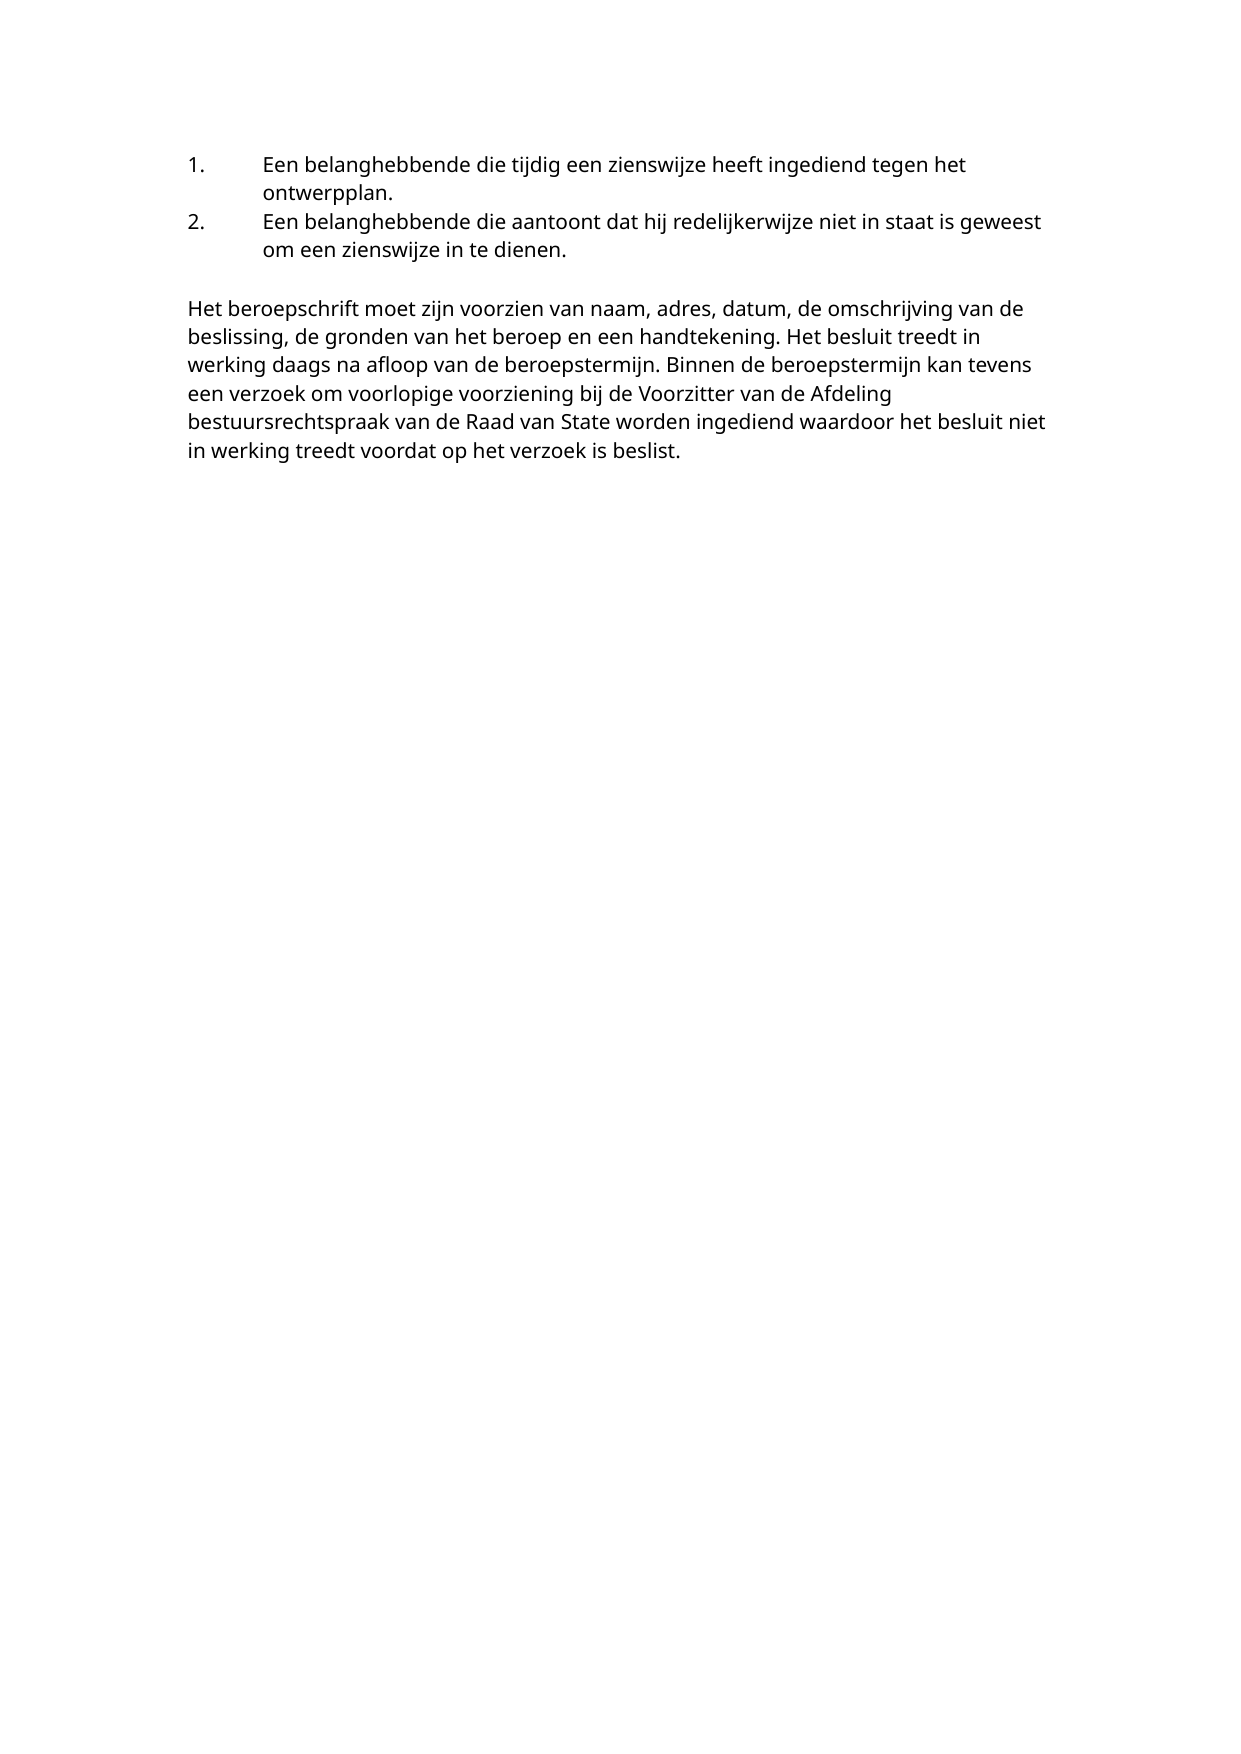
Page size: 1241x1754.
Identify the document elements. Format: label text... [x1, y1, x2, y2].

list Een belanghebbende die aantoont dat hij redelijkerwijze niet in staat is geweest om een zienswijze in te dienen. [187, 207, 1053, 264]
list Een belanghebbende die tijdig een zienswijze heeft ingediend tegen het ontwerpplan. [187, 150, 1053, 207]
text Het beroepschrift moet zijn voorzien van naam, adres, datum, de omschrijving van de beslissing, de gronden van het beroep en een handtekening. Het besluit treedt in werking daags na afloop van de beroepstermijn. Binnen de beroepstermijn kan tevens een verzoek om voorlopige voorziening bij de Voorzitter van de Afdeling bestuursrechtspraak van de Raad van State worden ingediend waardoor het besluit niet in werking treedt voordat op het verzoek is beslist. [187, 294, 1053, 464]
